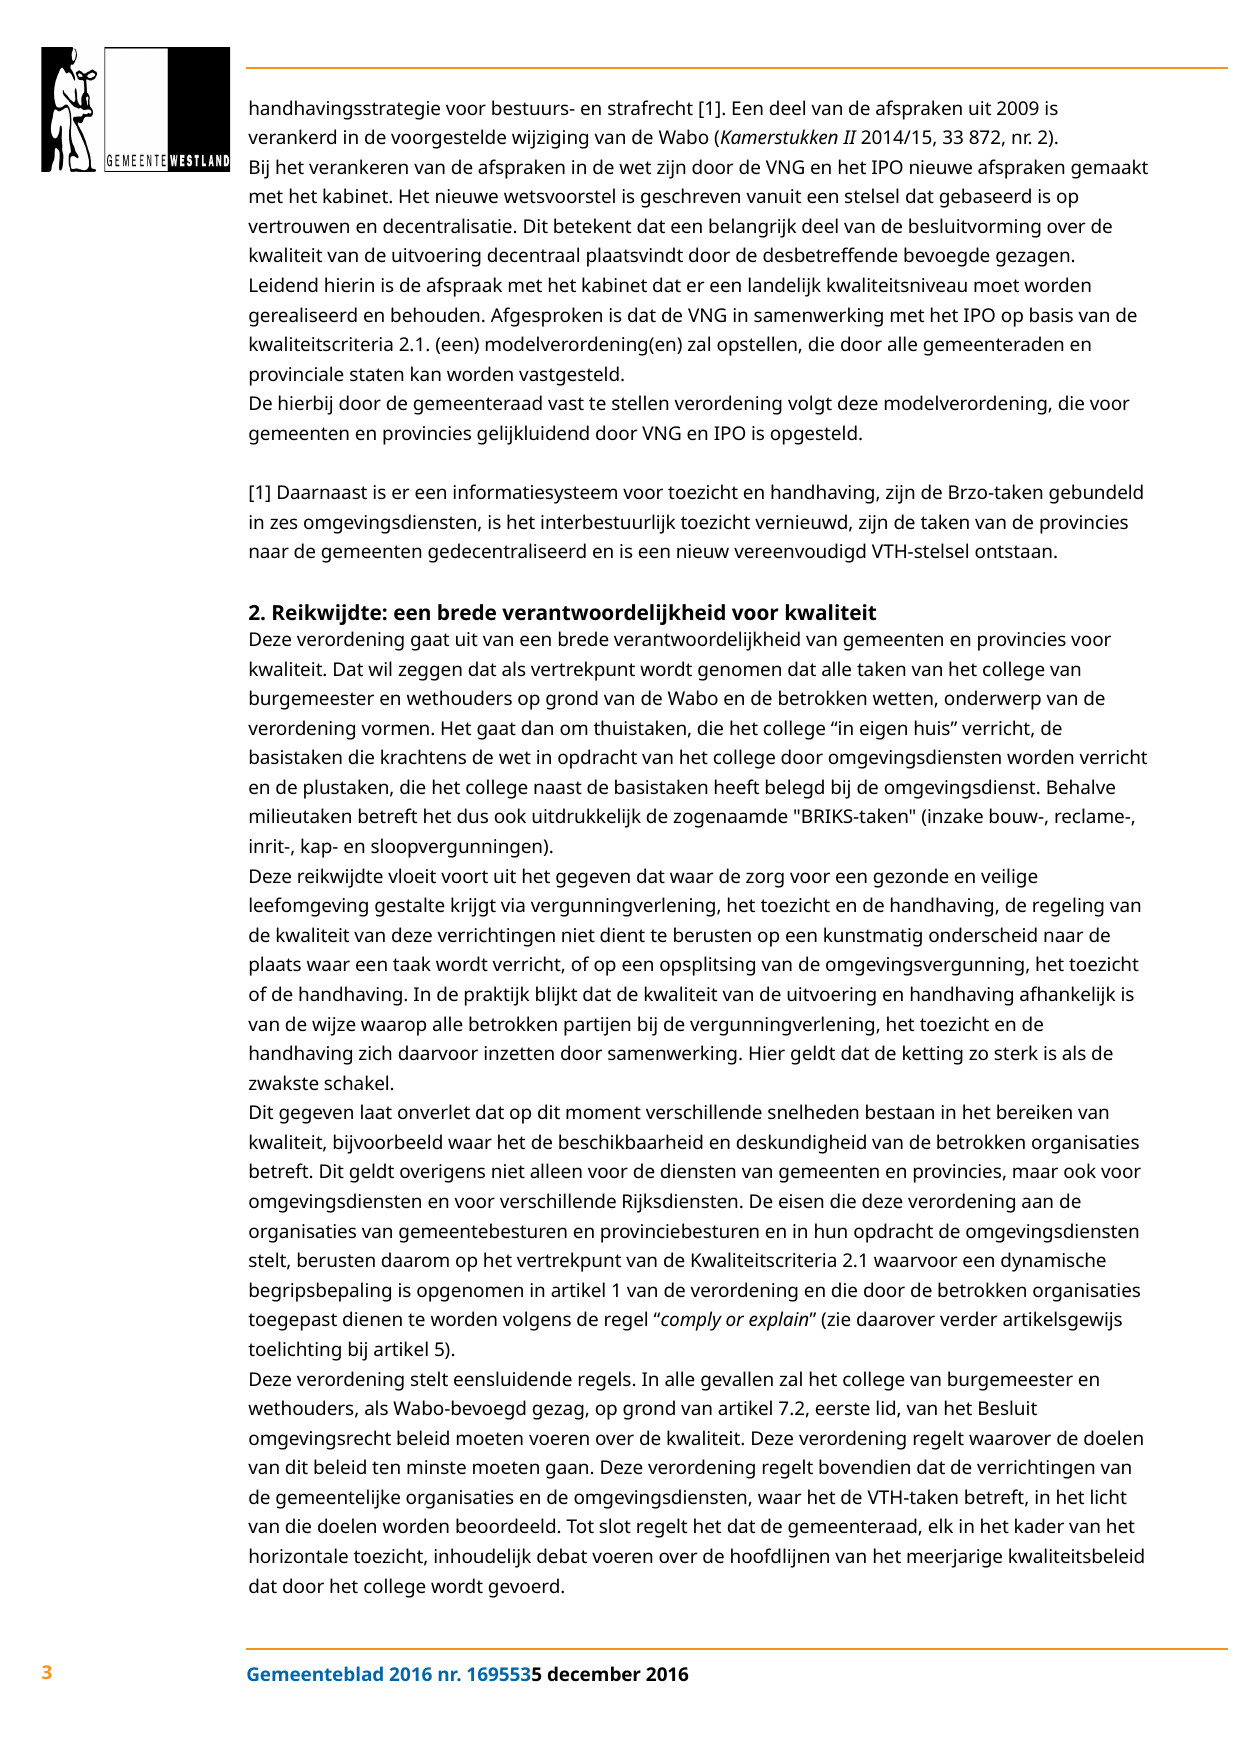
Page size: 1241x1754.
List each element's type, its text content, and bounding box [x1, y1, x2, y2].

text Deze reikwijdte vloeit voort uit het gegeven dat waar de zorg voor een gezonde en veilige leefomgeving gestalte krijgt via vergunningverlening, het toezicht en de handhaving, de regeling van de kwaliteit van deze verrichtingen niet dient te berusten op een kunstmatig onderscheid naar de plaats waar een taak wordt verricht, of op een opsplitsing van de omgevingsvergunning, het toezicht of de handhaving. In de praktijk blijkt dat de kwaliteit van de uitvoering en handhaving afhankelijk is van de wijze waarop alle betrokken partijen bij de vergunningverlening, het toezicht en de handhaving zich daarvoor inzetten door samenwerking. Hier geldt dat de ketting zo sterk is als de zwakste schakel. [248, 863, 1152, 1096]
text De hierbij door de gemeenteraad vast te stellen verordening volgt deze modelverordening, die voor gemeenten en provincies gelijkluidend door VNG en IPO is opgesteld. [248, 391, 1152, 446]
text Bij het verankeren van de afspraken in de wet zijn door de VNG en het IPO nieuwe afspraken gemaakt met het kabinet. Het nieuwe wetsvoorstel is geschreven vanuit een stelsel dat gebaseerd is op vertrouwen en decentralisatie. Dit betekent dat een belangrijk deel van de besluitvorming over de kwaliteit van de uitvoering decentraal plaatsvindt door de desbetreffende bevoegde gezagen. Leidend hierin is de afspraak met het kabinet dat er een landelijk kwaliteitsniveau moet worden gerealiseerd en behouden. Afgesproken is dat de VNG in samenwerking met het IPO op basis van de kwaliteitscriteria 2.1. (een) modelverordening(en) zal opstellen, die door alle gemeenteraden en provinciale staten kan worden vastgesteld. [248, 154, 1152, 387]
text [1] Daarnaast is er een informatiesysteem voor toezicht en handhaving, zijn de Brzo-taken gebundeld in zes omgevingsdiensten, is het interbestuurlijk toezicht vernieuwd, zijn de taken van de provincies naar de gemeenten gedecentraliseerd en is een nieuw vereenvoudigd VTH-stelsel ontstaan. [248, 479, 1152, 564]
text Dit gegeven laat onverlet dat op dit moment verschillende snelheden bestaan in het bereiken van kwaliteit, bijvoorbeeld waar het de beschikbaarheid en deskundigheid van de betrokken organisaties betreft. Dit geldt overigens niet alleen voor de diensten van gemeenten en provincies, maar ook voor omgevingsdiensten en voor verschillende Rijksdiensten. De eisen die deze verordening aan de organisaties van gemeentebesturen en provinciebesturen en in hun opdracht de omgevingsdiensten stelt, berusten daarom op het vertrekpunt van de Kwaliteitscriteria 2.1 waarvoor een dynamische begripsbepaling is opgenomen in artikel 1 van de verordening en die door de betrokken organisaties toegepast dienen te worden volgens de regel “comply or explain” (zie daarover verder artikelsgewijs toelichting bij artikel 5). [248, 1099, 1152, 1362]
text Deze verordening gaat uit van een brede verantwoordelijkheid van gemeenten en provincies voor kwaliteit. Dat wil zeggen dat als vertrekpunt wordt genomen dat alle taken van het college van burgemeester en wethouders op grond van de Wabo en de betrokken wetten, onderwerp van de verordening vormen. Het gaat dan om thuistaken, die het college “in eigen huis” verricht, de basistaken die krachtens de wet in opdracht van het college door omgevingsdiensten worden verricht en de plustaken, die het college naast de basistaken heeft belegd bij de omgevingsdienst. Behalve milieutaken betreft het dus ook uitdrukkelijk de zogenaamde "BRIKS-taken" (inzake bouw-, reclame-, inrit-, kap- en sloopvergunningen). [248, 626, 1152, 859]
text 2. Reikwijdte: een brede verantwoordelijkheid voor kwaliteit [248, 598, 1152, 626]
text Deze verordening stelt eensluidende regels. In alle gevallen zal het college van burgemeester en wethouders, als Wabo-bevoegd gezag, op grond van artikel 7.2, eerste lid, van het Besluit omgevingsrecht beleid moeten voeren over de kwaliteit. Deze verordening regelt waarover de doelen van dit beleid ten minste moeten gaan. Deze verordening regelt bovendien dat de verrichtingen van de gemeentelijke organisaties en de omgevingsdiensten, waar het de VTH-taken betreft, in het licht van die doelen worden beoordeeld. Tot slot regelt het dat de gemeenteraad, elk in het kader van het horizontale toezicht, inhoudelijk debat voeren over de hoofdlijnen van het meerjarige kwaliteitsbeleid dat door het college wordt gevoerd. [248, 1366, 1152, 1598]
text handhavingsstrategie voor bestuurs- en strafrecht [1]. Een deel van de afspraken uit 2009 is verankerd in de voorgestelde wijziging van de Wabo (Kamerstukken II 2014/15, 33 872, nr. 2). [248, 95, 1152, 150]
picture [41, 47, 231, 172]
